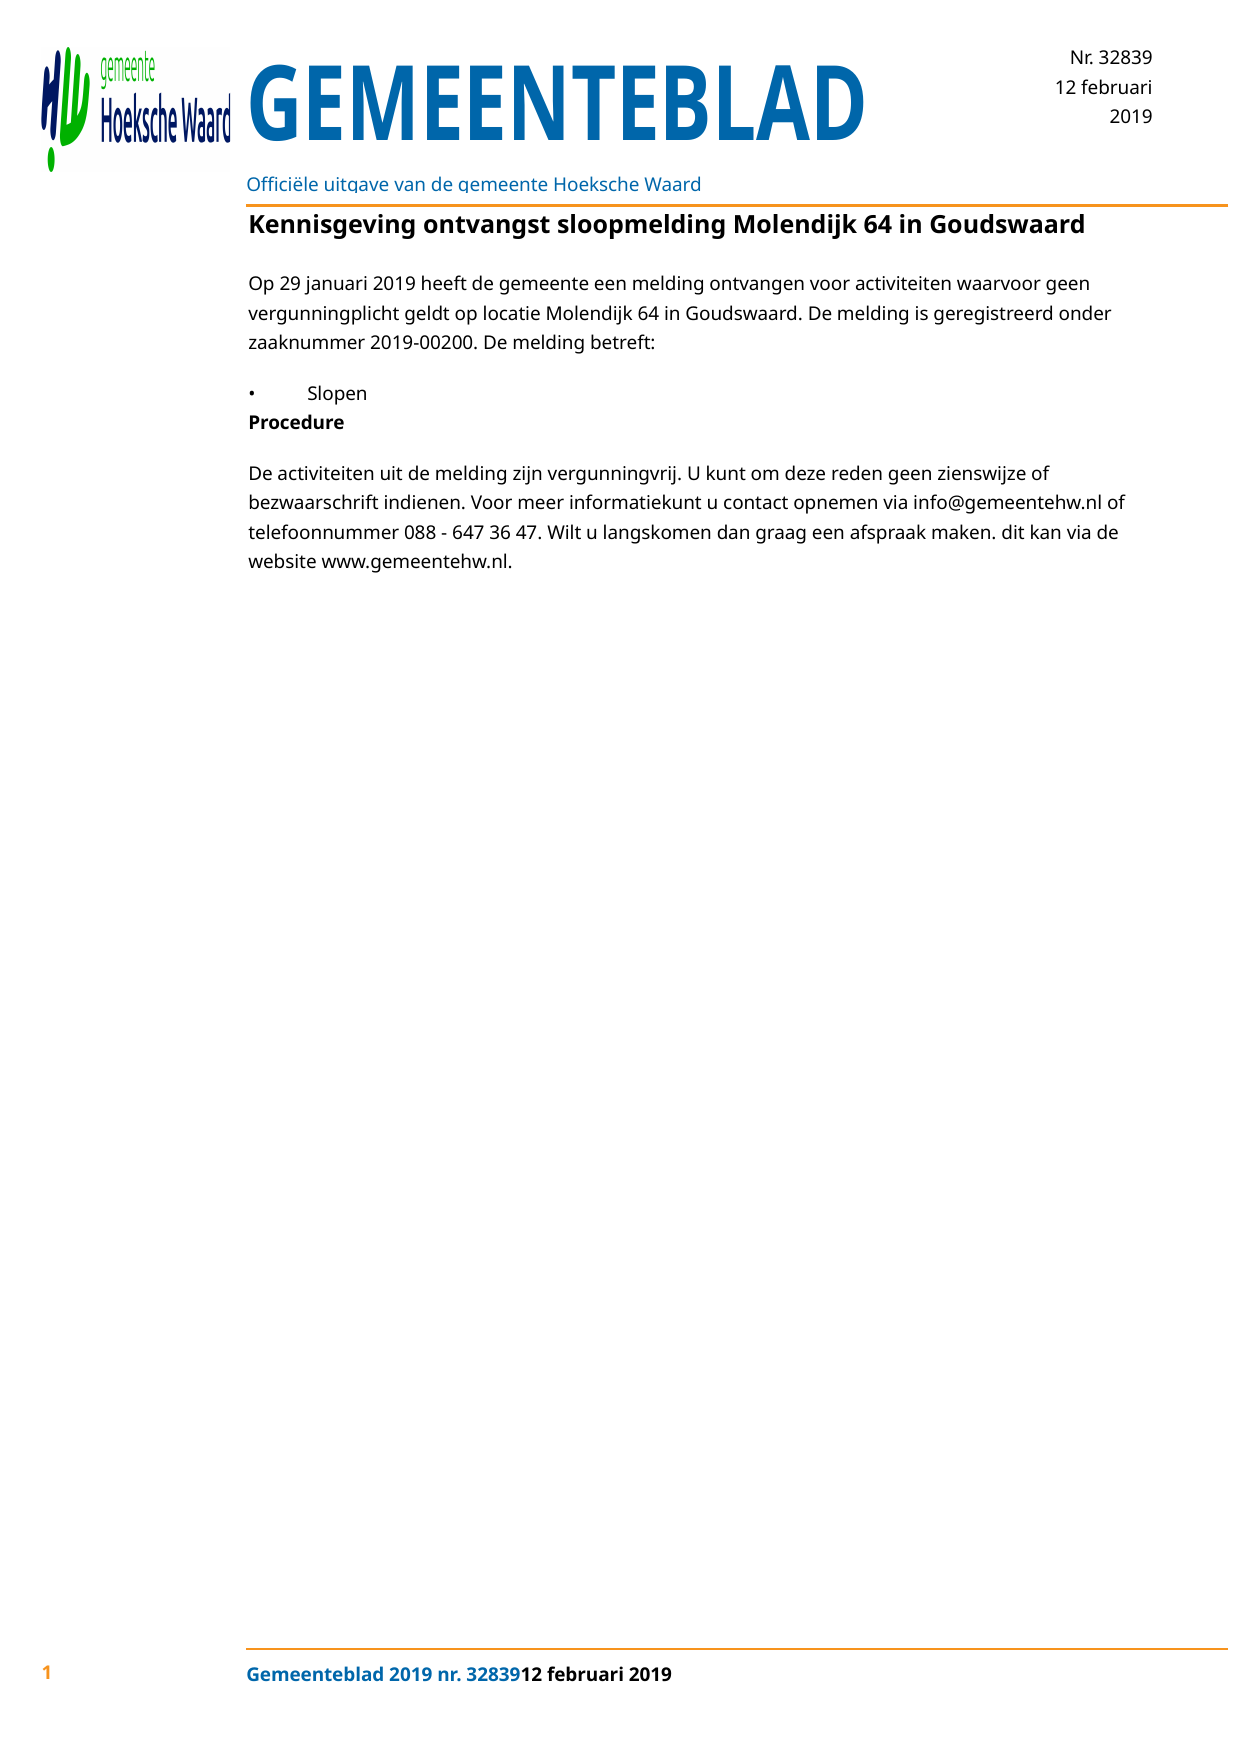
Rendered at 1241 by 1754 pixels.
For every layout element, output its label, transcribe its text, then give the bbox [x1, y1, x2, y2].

list Slopen [248, 380, 1152, 406]
text De activiteiten uit de melding zijn vergunningvrij. U kunt om deze reden geen zienswijze of bezwaarschrift indienen. Voor meer informatiekunt u contact opnemen via info@gemeentehw.nl of telefoonnummer 088 - 647 36 47. Wilt u langskomen dan graag een afspraak maken. dit kan via de website www.gemeentehw.nl. [248, 460, 1152, 574]
text Op 29 januari 2019 heeft de gemeente een melding ontvangen voor activiteiten waarvoor geen vergunningplicht geldt op locatie Molendijk 64 in Goudswaard. De melding is geregistreerd onder zaaknummer 2019-00200. De melding betreft: [248, 270, 1152, 355]
text Kennisgeving ontvangst sloopmelding Molendijk 64 in Goudswaard [248, 207, 1152, 241]
text Procedure [248, 409, 1152, 435]
picture [41, 47, 231, 172]
